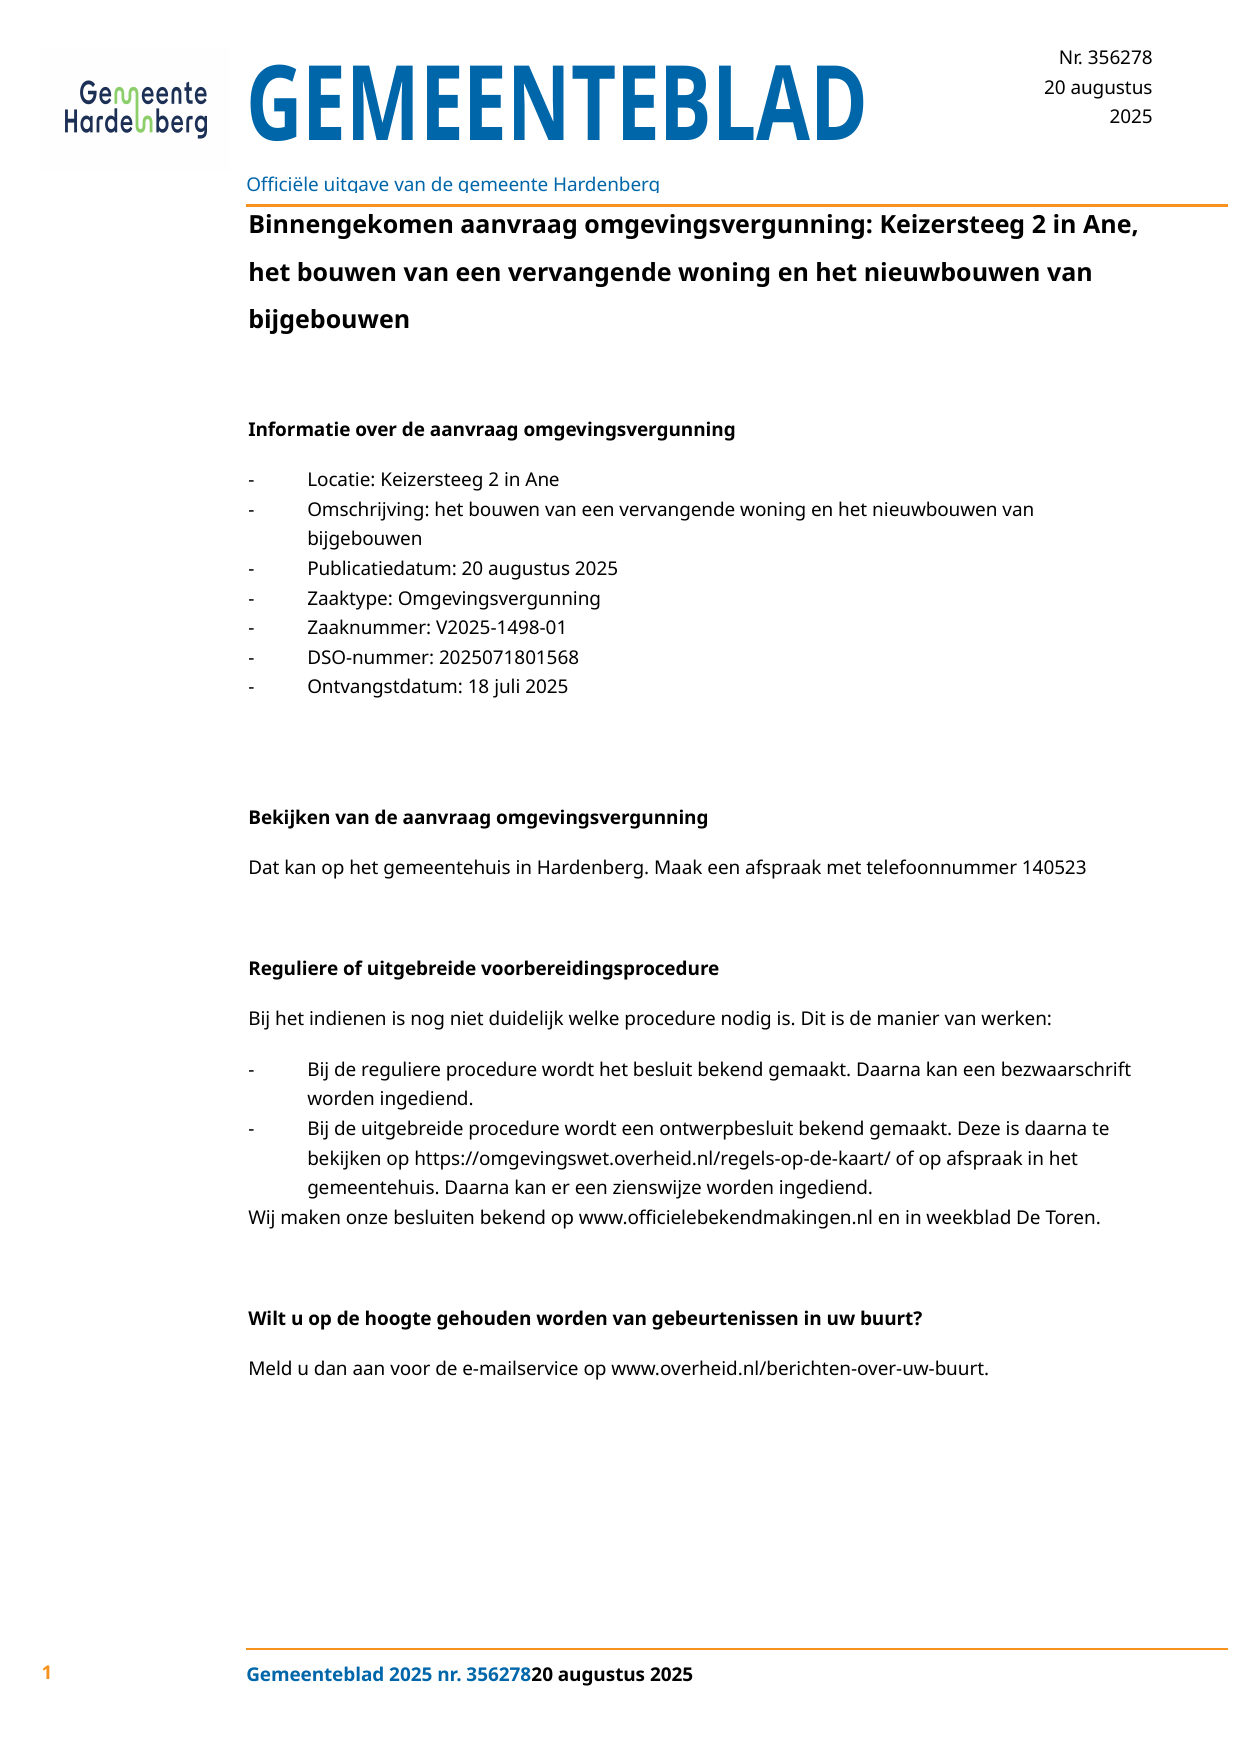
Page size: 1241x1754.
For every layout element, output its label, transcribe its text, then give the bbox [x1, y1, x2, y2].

list Locatie: Keizersteeg 2 in Ane [248, 466, 1152, 492]
text Meld u dan aan voor de e-mailservice op www.overheid.nl/berichten-over-uw-buurt. [248, 1355, 1152, 1381]
text Bekijken van de aanvraag omgevingsvergunning [248, 804, 1152, 829]
list Omschrijving: het bouwen van een vervangende woning en het nieuwbouwen van bijgebouwen [248, 496, 1152, 551]
list DSO-nummer: 2025071801568 [248, 644, 1152, 669]
list Zaaktype: Omgevingsvergunning [248, 585, 1152, 610]
picture [41, 47, 231, 172]
list Zaaknummer: V2025-1498-01 [248, 614, 1152, 640]
text Reguliere of uitgebreide voorbereidingsprocedure [248, 955, 1152, 981]
text Informatie over de aanvraag omgevingsvergunning [248, 416, 1152, 442]
list Ontvangstdatum: 18 juli 2025 [248, 673, 1152, 699]
text Wilt u op de hoogte gehouden worden van gebeurtenissen in uw buurt? [248, 1305, 1152, 1330]
text Wij maken onze besluiten bekend op www.officielebekendmakingen.nl en in weekblad De Toren. [248, 1204, 1152, 1229]
text Dat kan op het gemeentehuis in Hardenberg. Maak een afspraak met telefoonnummer 140523 [248, 854, 1152, 880]
list Publicatiedatum: 20 augustus 2025 [248, 555, 1152, 581]
text Binnengekomen aanvraag omgevingsvergunning: Keizersteeg 2 in Ane, het bouwen van een vervangende woning en het nieuwbouwen van bijgebouwen [248, 207, 1152, 336]
text Bij het indienen is nog niet duidelijk welke procedure nodig is. Dit is de manier van werken: [248, 1006, 1152, 1031]
list Bij de reguliere procedure wordt het besluit bekend gemaakt. Daarna kan een bezwaarschrift worden ingediend. [248, 1056, 1152, 1111]
list Bij de uitgebreide procedure wordt een ontwerpbesluit bekend gemaakt. Deze is daarna te bekijken op https://omgevingswet.overheid.nl/regels-op-de-kaart/ of op afspraak in het gemeentehuis. Daarna kan er een zienswijze worden ingediend. [248, 1115, 1152, 1200]
